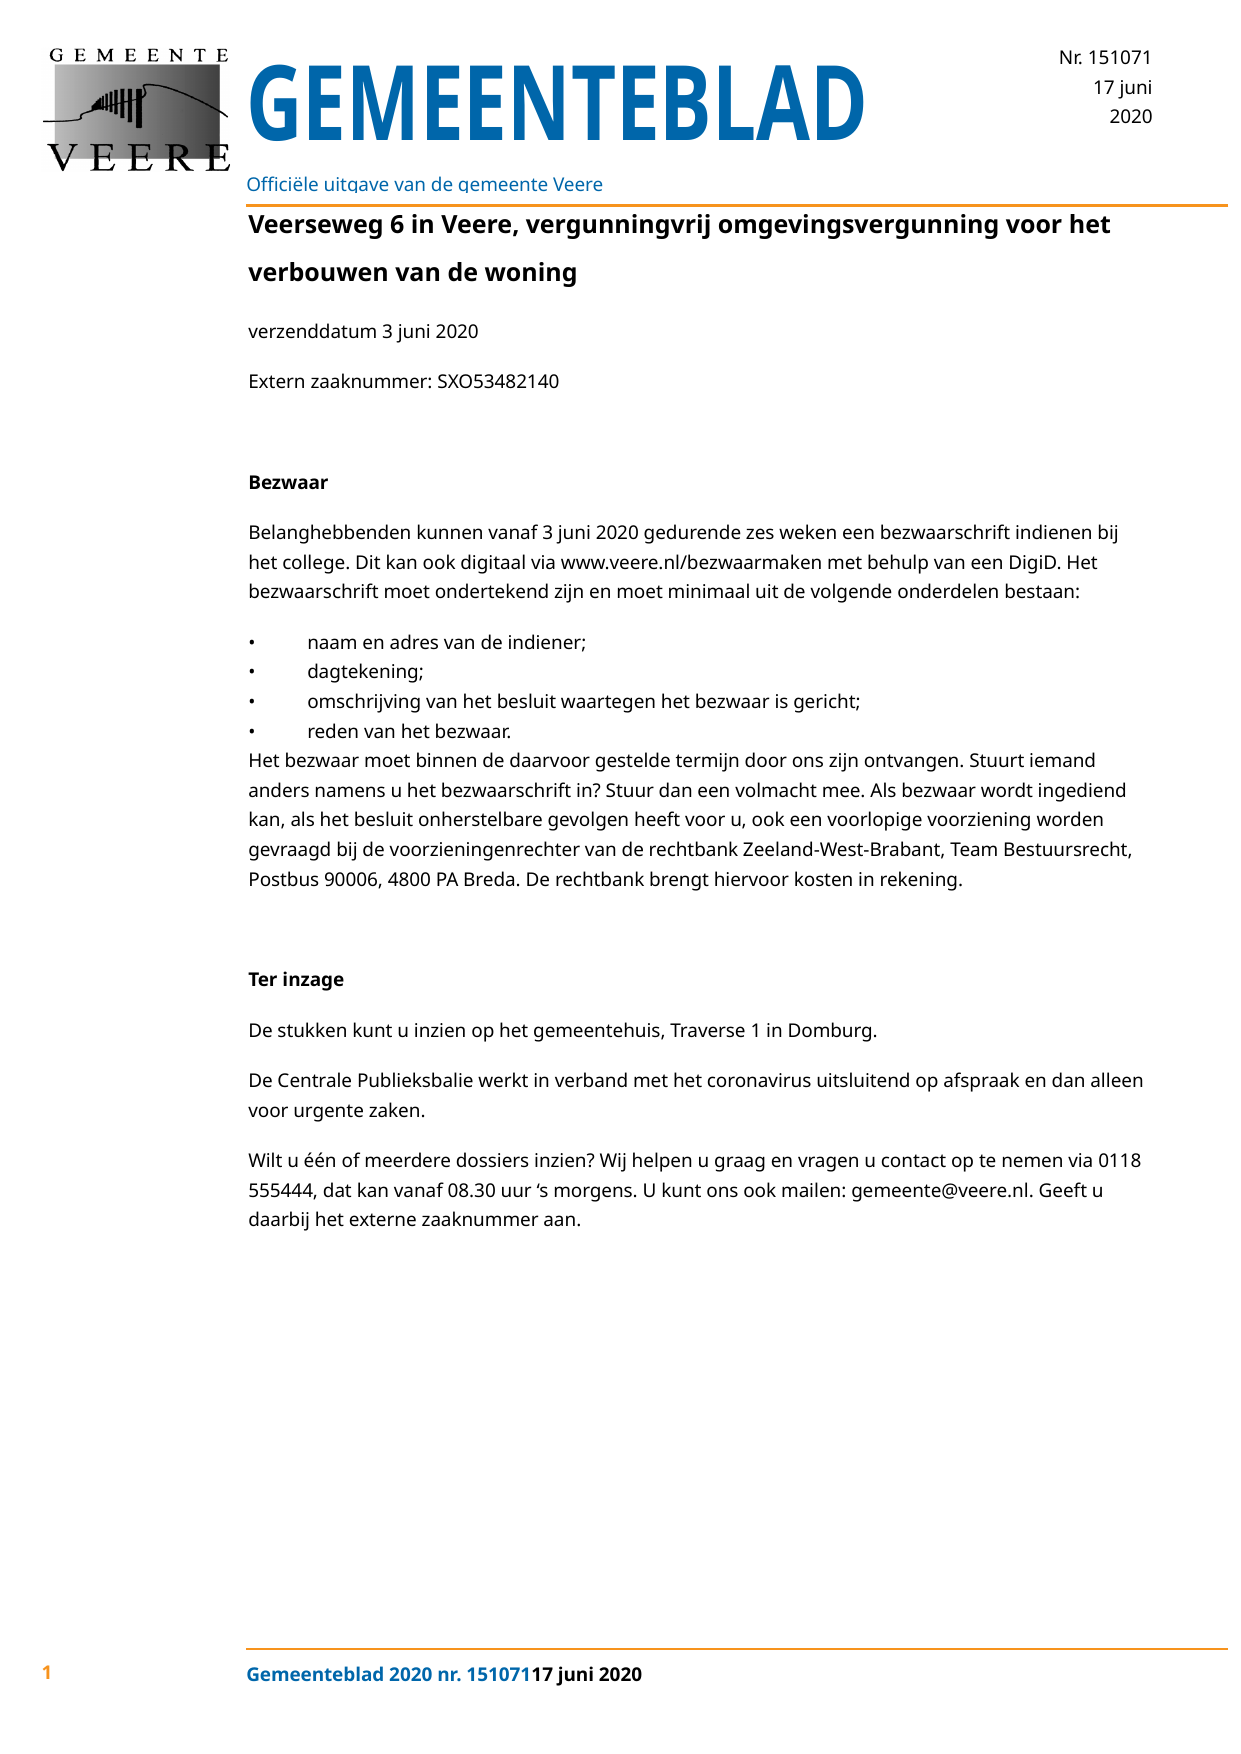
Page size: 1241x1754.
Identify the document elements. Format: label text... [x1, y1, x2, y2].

text De Centrale Publieksbalie werkt in verband met het coronavirus uitsluitend op afspraak en dan alleen voor urgente zaken. [248, 1067, 1152, 1123]
text Wilt u één of meerdere dossiers inzien? Wij helpen u graag en vragen u contact op te nemen via 0118 555444, dat kan vanaf 08.30 uur ‘s morgens. U kunt ons ook mailen: gemeente@veere.nl. Geeft u daarbij het externe zaaknummer aan. [248, 1147, 1152, 1232]
list dagtekening; [248, 659, 1152, 684]
text Het bezwaar moet binnen de daarvoor gestelde termijn door ons zijn ontvangen. Stuurt iemand anders namens u het bezwaarschrift in? Stuur dan een volmacht mee. Als bezwaar wordt ingediend kan, als het besluit onherstelbare gevolgen heeft voor u, ook een voorlopige voorziening worden gevraagd bij de voorzieningenrechter van de rechtbank Zeeland-West-Brabant, Team Bestuursrecht, Postbus 90006, 4800 PA Breda. De rechtbank brengt hiervoor kosten in rekening. [248, 747, 1152, 892]
text Belanghebbenden kunnen vanaf 3 juni 2020 gedurende zes weken een bezwaarschrift indienen bij het college. Dit kan ook digitaal via www.veere.nl/bezwaarmaken met behulp van een DigiD. Het bezwaarschrift moet ondertekend zijn en moet minimaal uit de volgende onderdelen bestaan: [248, 519, 1152, 604]
text Veerseweg 6 in Veere, vergunningvrij omgevingsvergunning voor het verbouwen van de woning [248, 207, 1152, 288]
text verzenddatum 3 juni 2020 [248, 318, 1152, 344]
text Bezwaar [248, 469, 1152, 495]
text Ter inzage [248, 967, 1152, 992]
text De stukken kunt u inzien op het gemeentehuis, Traverse 1 in Domburg. [248, 1017, 1152, 1043]
picture [41, 47, 231, 172]
text Extern zaaknummer: SXO53482140 [248, 368, 1152, 394]
list reden van het bezwaar. [248, 718, 1152, 744]
list omschrijving van het besluit waartegen het bezwaar is gericht; [248, 688, 1152, 714]
list naam en adres van de indiener; [248, 629, 1152, 655]
